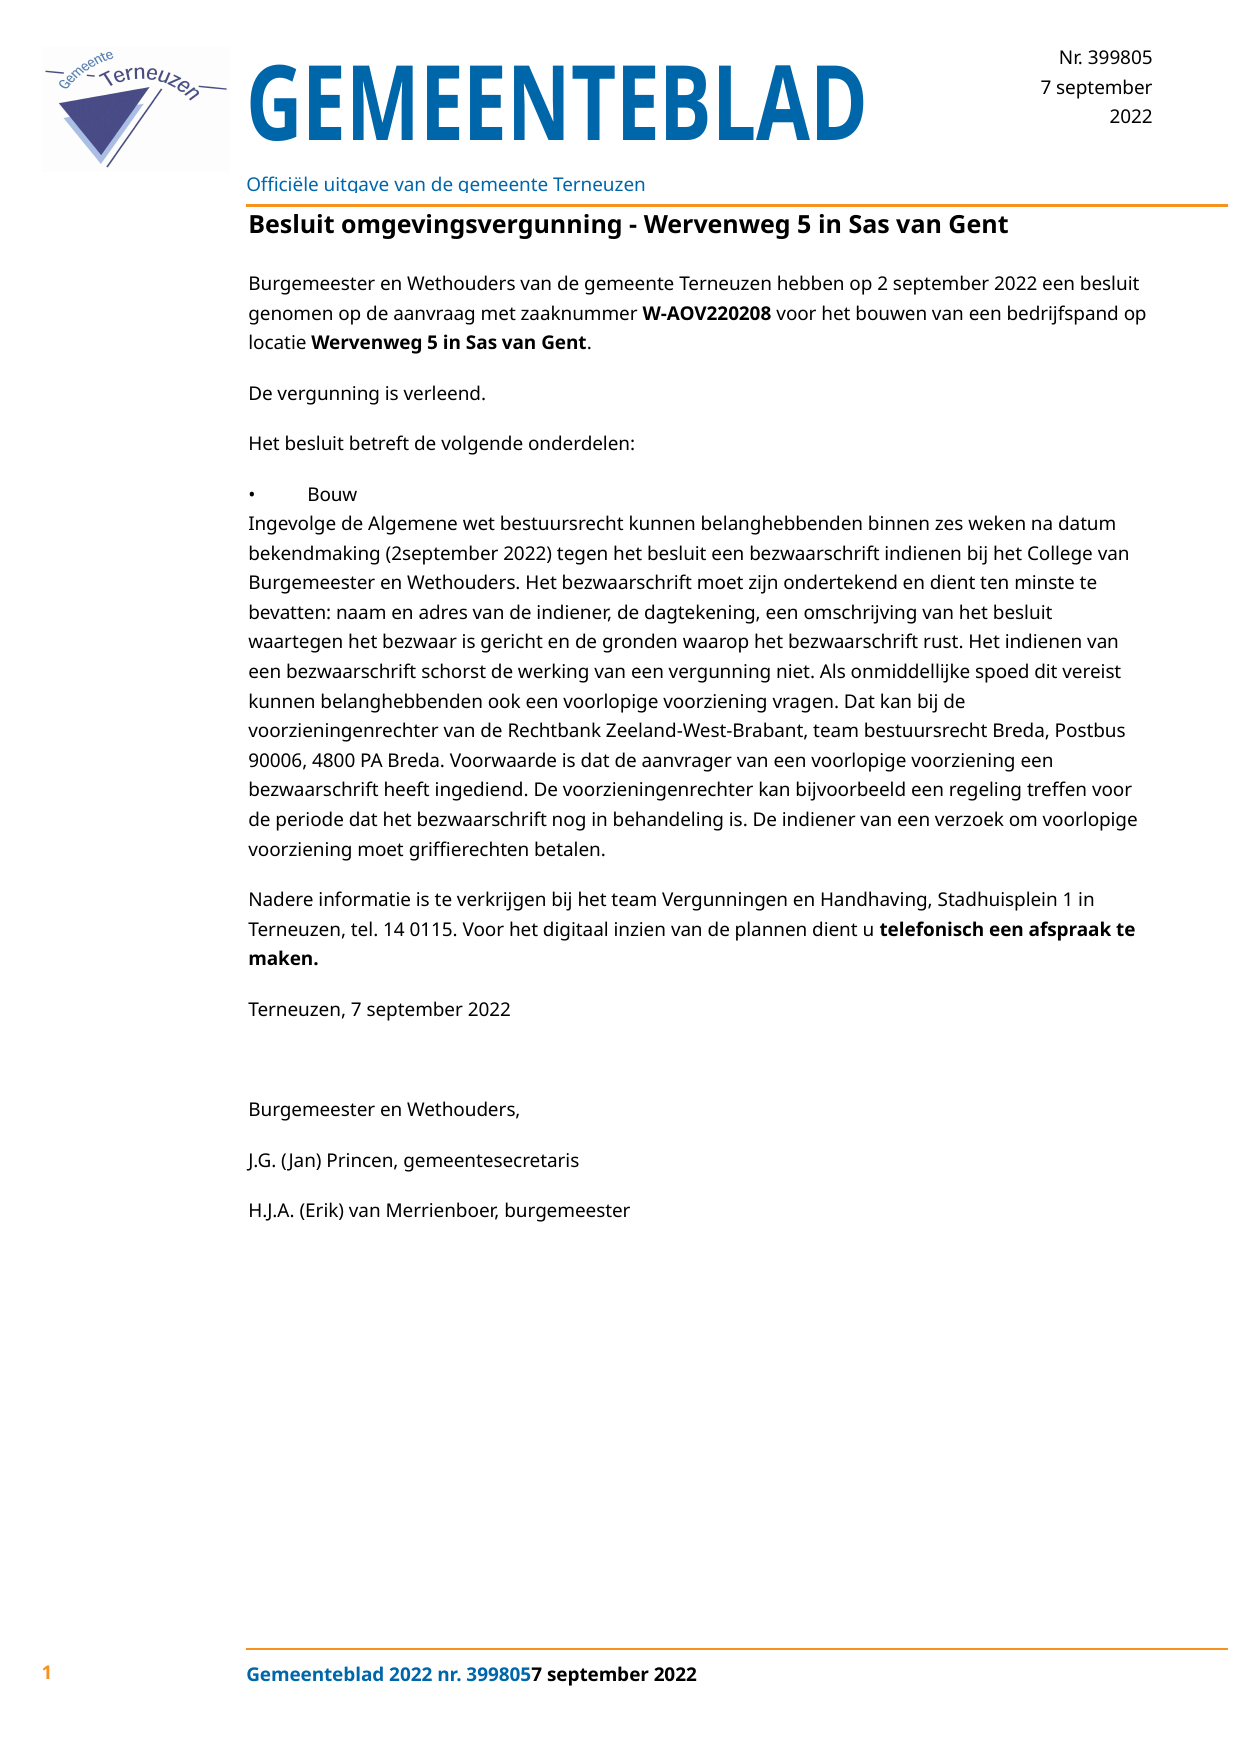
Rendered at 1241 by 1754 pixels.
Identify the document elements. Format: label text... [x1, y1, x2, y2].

text Nadere informatie is te verkrijgen bij het team Vergunningen en Handhaving, Stadhuisplein 1 in Terneuzen, tel. 14 0115. Voor het digitaal inzien van de plannen dient u telefonisch een afspraak te maken. [248, 886, 1152, 971]
text Het besluit betreft de volgende onderdelen: [248, 430, 1152, 456]
text Burgemeester en Wethouders van de gemeente Terneuzen hebben op 2 september 2022 een besluit genomen op de aanvraag met zaaknummer W-AOV220208 voor het bouwen van een bedrijfspand op locatie Wervenweg 5 in Sas van Gent. [248, 270, 1152, 355]
text J.G. (Jan) Princen, gemeentesecretaris [248, 1147, 1152, 1173]
text De vergunning is verleend. [248, 380, 1152, 406]
text Terneuzen, 7 september 2022 [248, 996, 1152, 1021]
text H.J.A. (Erik) van Merrienboer, burgemeester [248, 1197, 1152, 1223]
text Besluit omgevingsvergunning - Wervenweg 5 in Sas van Gent [248, 207, 1152, 241]
text Burgemeester en Wethouders, [248, 1097, 1152, 1122]
picture [41, 47, 231, 172]
list Bouw [248, 481, 1152, 506]
text Ingevolge de Algemene wet bestuursrecht kunnen belanghebbenden binnen zes weken na datum bekendmaking (2september 2022) tegen het besluit een bezwaarschrift indienen bij het College van Burgemeester en Wethouders. Het bezwaarschrift moet zijn ondertekend en dient ten minste te bevatten: naam en adres van de indiener, de dagtekening, een omschrijving van het besluit waartegen het bezwaar is gericht en de gronden waarop het bezwaarschrift rust. Het indienen van een bezwaarschrift schorst de werking van een vergunning niet. Als onmiddellijke spoed dit vereist kunnen belanghebbenden ook een voorlopige voorziening vragen. Dat kan bij de voorzieningenrechter van de Rechtbank Zeeland-West-Brabant, team bestuursrecht Breda, Postbus 90006, 4800 PA Breda. Voorwaarde is dat de aanvrager van een voorlopige voorziening een bezwaarschrift heeft ingediend. De voorzieningenrechter kan bijvoorbeeld een regeling treffen voor de periode dat het bezwaarschrift nog in behandeling is. De indiener van een verzoek om voorlopige voorziening moet griffierechten betalen. [248, 510, 1152, 861]
